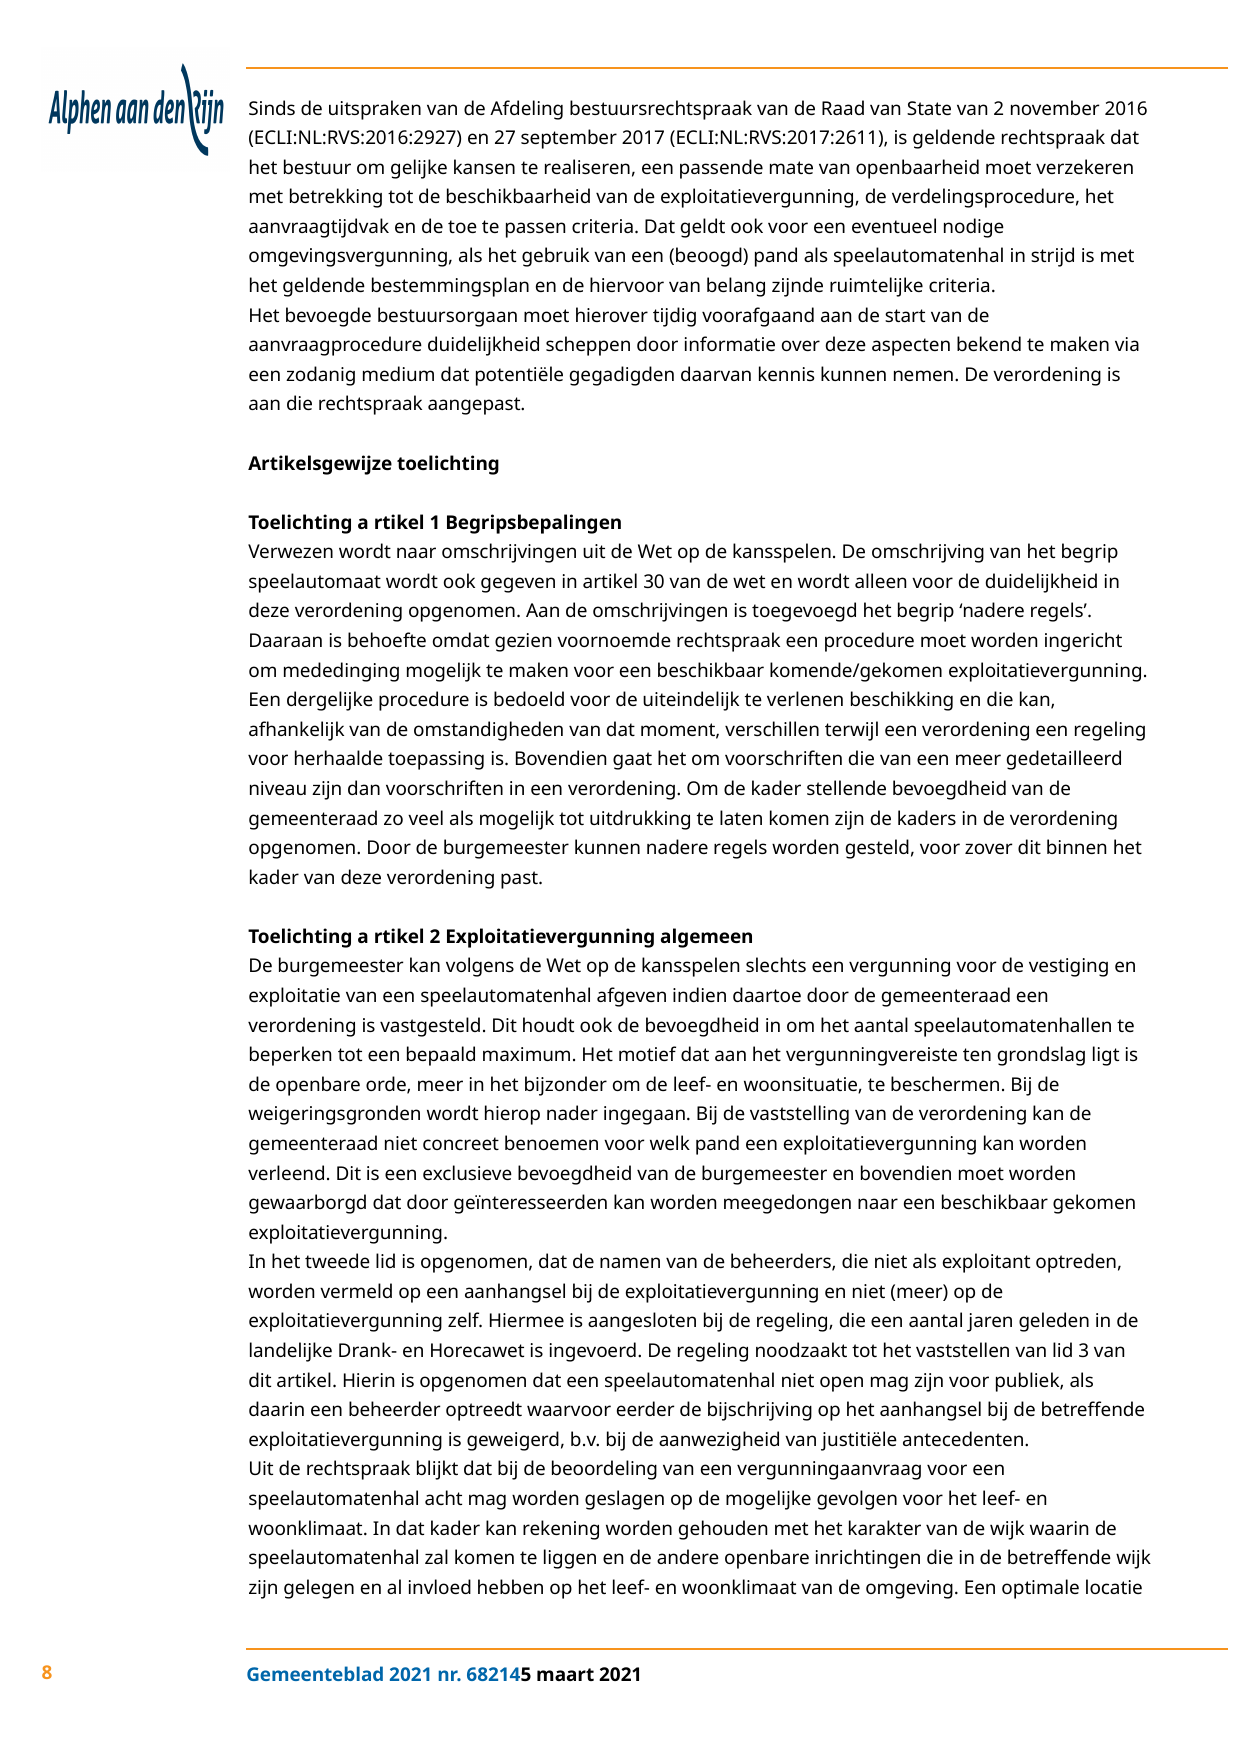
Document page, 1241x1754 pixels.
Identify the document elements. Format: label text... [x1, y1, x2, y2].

picture [41, 47, 231, 172]
text Het bevoegde bestuursorgaan moet hierover tijdig voorafgaand aan de start van de aanvraagprocedure duidelijkheid scheppen door informatie over deze aspecten bekend te maken via een zodanig medium dat potentiële gegadigden daarvan kennis kunnen nemen. De verordening is aan die rechtspraak aangepast. [248, 302, 1152, 416]
text Toelichting a rtikel 2 Exploitatievergunning algemeen [248, 923, 1152, 949]
text Sinds de uitspraken van de Afdeling bestuursrechtspraak van de Raad van State van 2 november 2016 (ECLI:NL:RVS:2016:2927) en 27 september 2017 (ECLI:NL:RVS:2017:2611), is geldende rechtspraak dat het bestuur om gelijke kansen te realiseren, een passende mate van openbaarheid moet verzekeren met betrekking tot de beschikbaarheid van de exploitatievergunning, de verdelingsprocedure, het aanvraagtijdvak en de toe te passen criteria. Dat geldt ook voor een eventueel nodige omgevingsvergunning, als het gebruik van een (beoogd) pand als speelautomatenhal in strijd is met het geldende bestemmingsplan en de hiervoor van belang zijnde ruimtelijke criteria. [248, 95, 1152, 298]
text Toelichting a rtikel 1 Begripsbepalingen [248, 509, 1152, 535]
text Verwezen wordt naar omschrijvingen uit de Wet op de kansspelen. De omschrijving van het begrip speelautomaat wordt ook gegeven in artikel 30 van de wet en wordt alleen voor de duidelijkheid in deze verordening opgenomen. Aan de omschrijvingen is toegevoegd het begrip ‘nadere regels’. Daaraan is behoefte omdat gezien voornoemde rechtspraak een procedure moet worden ingericht om mededinging mogelijk te maken voor een beschikbaar komende/gekomen exploitatievergunning. Een dergelijke procedure is bedoeld voor de uiteindelijk te verlenen beschikking en die kan, afhankelijk van de omstandigheden van dat moment, verschillen terwijl een verordening een regeling voor herhaalde toepassing is. Bovendien gaat het om voorschriften die van een meer gedetailleerd niveau zijn dan voorschriften in een verordening. Om de kader stellende bevoegdheid van de gemeenteraad zo veel als mogelijk tot uitdrukking te laten komen zijn de kaders in de verordening opgenomen. Door de burgemeester kunnen nadere regels worden gesteld, voor zover dit binnen het kader van deze verordening past. [248, 538, 1152, 890]
text De burgemeester kan volgens de Wet op de kansspelen slechts een vergunning voor de vestiging en exploitatie van een speelautomatenhal afgeven indien daartoe door de gemeenteraad een verordening is vastgesteld. Dit houdt ook de bevoegdheid in om het aantal speelautomatenhallen te beperken tot een bepaald maximum. Het motief dat aan het vergunningvereiste ten grondslag ligt is de openbare orde, meer in het bijzonder om de leef- en woonsituatie, te beschermen. Bij de weigeringsgronden wordt hierop nader ingegaan. Bij de vaststelling van de verordening kan de gemeenteraad niet concreet benoemen voor welk pand een exploitatievergunning kan worden verleend. Dit is een exclusieve bevoegdheid van de burgemeester en bovendien moet worden gewaarborgd dat door geïnteresseerden kan worden meegedongen naar een beschikbaar gekomen exploitatievergunning. [248, 953, 1152, 1245]
text Artikelsgewijze toelichting [248, 450, 1152, 476]
text Uit de rechtspraak blijkt dat bij de beoordeling van een vergunningaanvraag voor een speelautomatenhal acht mag worden geslagen op de mogelijke gevolgen voor het leef- en woonklimaat. In dat kader kan rekening worden gehouden met het karakter van de wijk waarin de speelautomatenhal zal komen te liggen en de andere openbare inrichtingen die in de betreffende wijk zijn gelegen en al invloed hebben op het leef- en woonklimaat van de omgeving. Een optimale locatie [248, 1456, 1152, 1600]
text In het tweede lid is opgenomen, dat de namen van de beheerders, die niet als exploitant optreden, worden vermeld op een aanhangsel bij de exploitatievergunning en niet (meer) op de exploitatievergunning zelf. Hiermee is aangesloten bij de regeling, die een aantal jaren geleden in de landelijke Drank- en Horecawet is ingevoerd. De regeling noodzaakt tot het vaststellen van lid 3 van dit artikel. Hierin is opgenomen dat een speelautomatenhal niet open mag zijn voor publiek, als daarin een beheerder optreedt waarvoor eerder de bijschrijving op het aanhangsel bij de betreffende exploitatievergunning is geweigerd, b.v. bij de aanwezigheid van justitiële antecedenten. [248, 1248, 1152, 1452]
